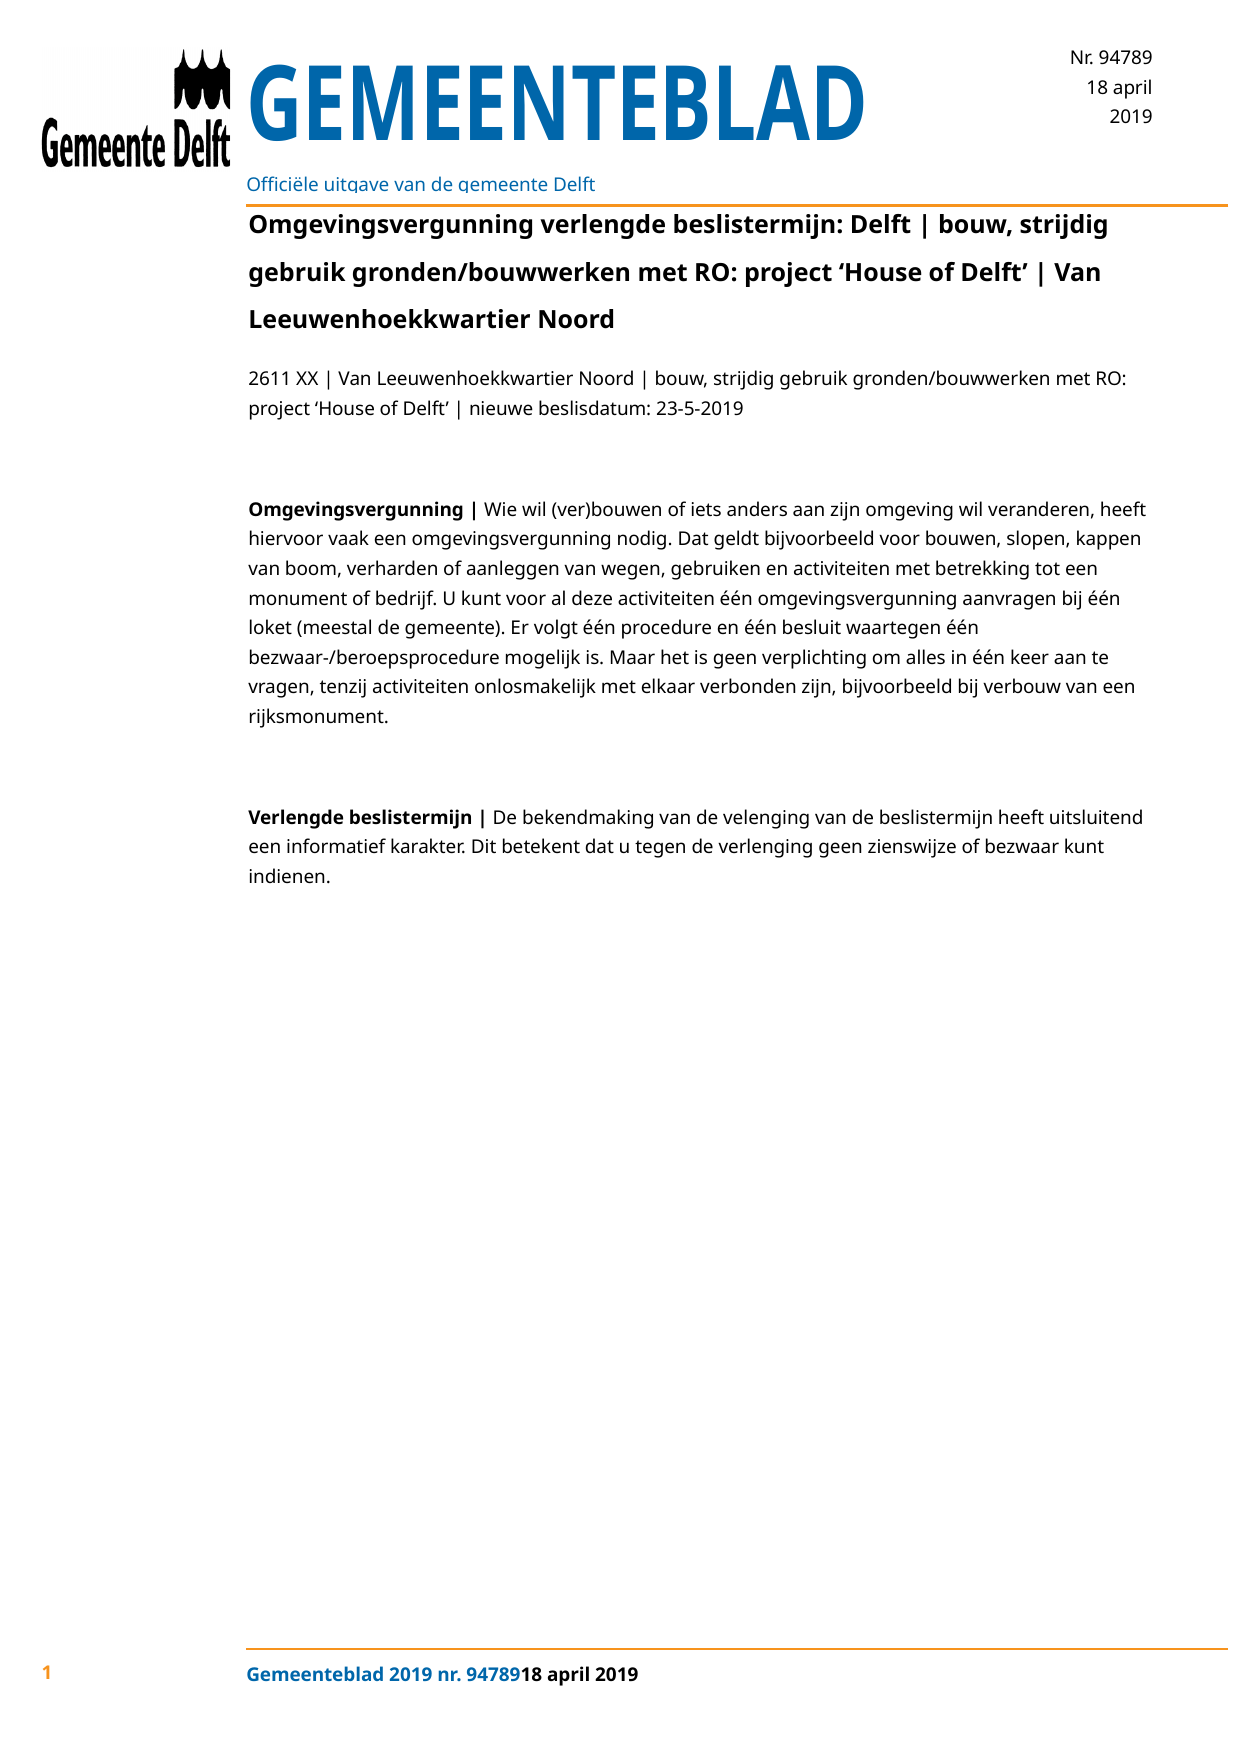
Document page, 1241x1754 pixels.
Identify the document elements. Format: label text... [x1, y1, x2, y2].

text 2611 XX | Van Leeuwenhoekkwartier Noord | bouw, strijdig gebruik gronden/bouwwerken met RO: project ‘House of Delft’ | nieuwe beslisdatum: 23-5-2019 [248, 366, 1152, 421]
text Verlengde beslistermijn | De bekendmaking van de velenging van de beslistermijn heeft uitsluitend een informatief karakter. Dit betekent dat u tegen de verlenging geen zienswijze of bezwaar kunt indienen. [248, 804, 1152, 889]
picture [41, 47, 231, 172]
text Omgevingsvergunning verlengde beslistermijn: Delft | bouw, strijdig gebruik gronden/bouwwerken met RO: project ‘House of Delft’ | Van Leeuwenhoekkwartier Noord [248, 207, 1152, 336]
text Omgevingsvergunning | Wie wil (ver)bouwen of iets anders aan zijn omgeving wil veranderen, heeft hiervoor vaak een omgevingsvergunning nodig. Dat geldt bijvoorbeeld voor bouwen, slopen, kappen van boom, verharden of aanleggen van wegen, gebruiken en activiteiten met betrekking tot een monument of bedrijf. U kunt voor al deze activiteiten één omgevingsvergunning aanvragen bij één loket (meestal de gemeente). Er volgt één procedure en één besluit waartegen één bezwaar-/beroepsprocedure mogelijk is. Maar het is geen verplichting om alles in één keer aan te vragen, tenzij activiteiten onlosmakelijk met elkaar verbonden zijn, bijvoorbeeld bij verbouw van een rijksmonument. [248, 496, 1152, 729]
